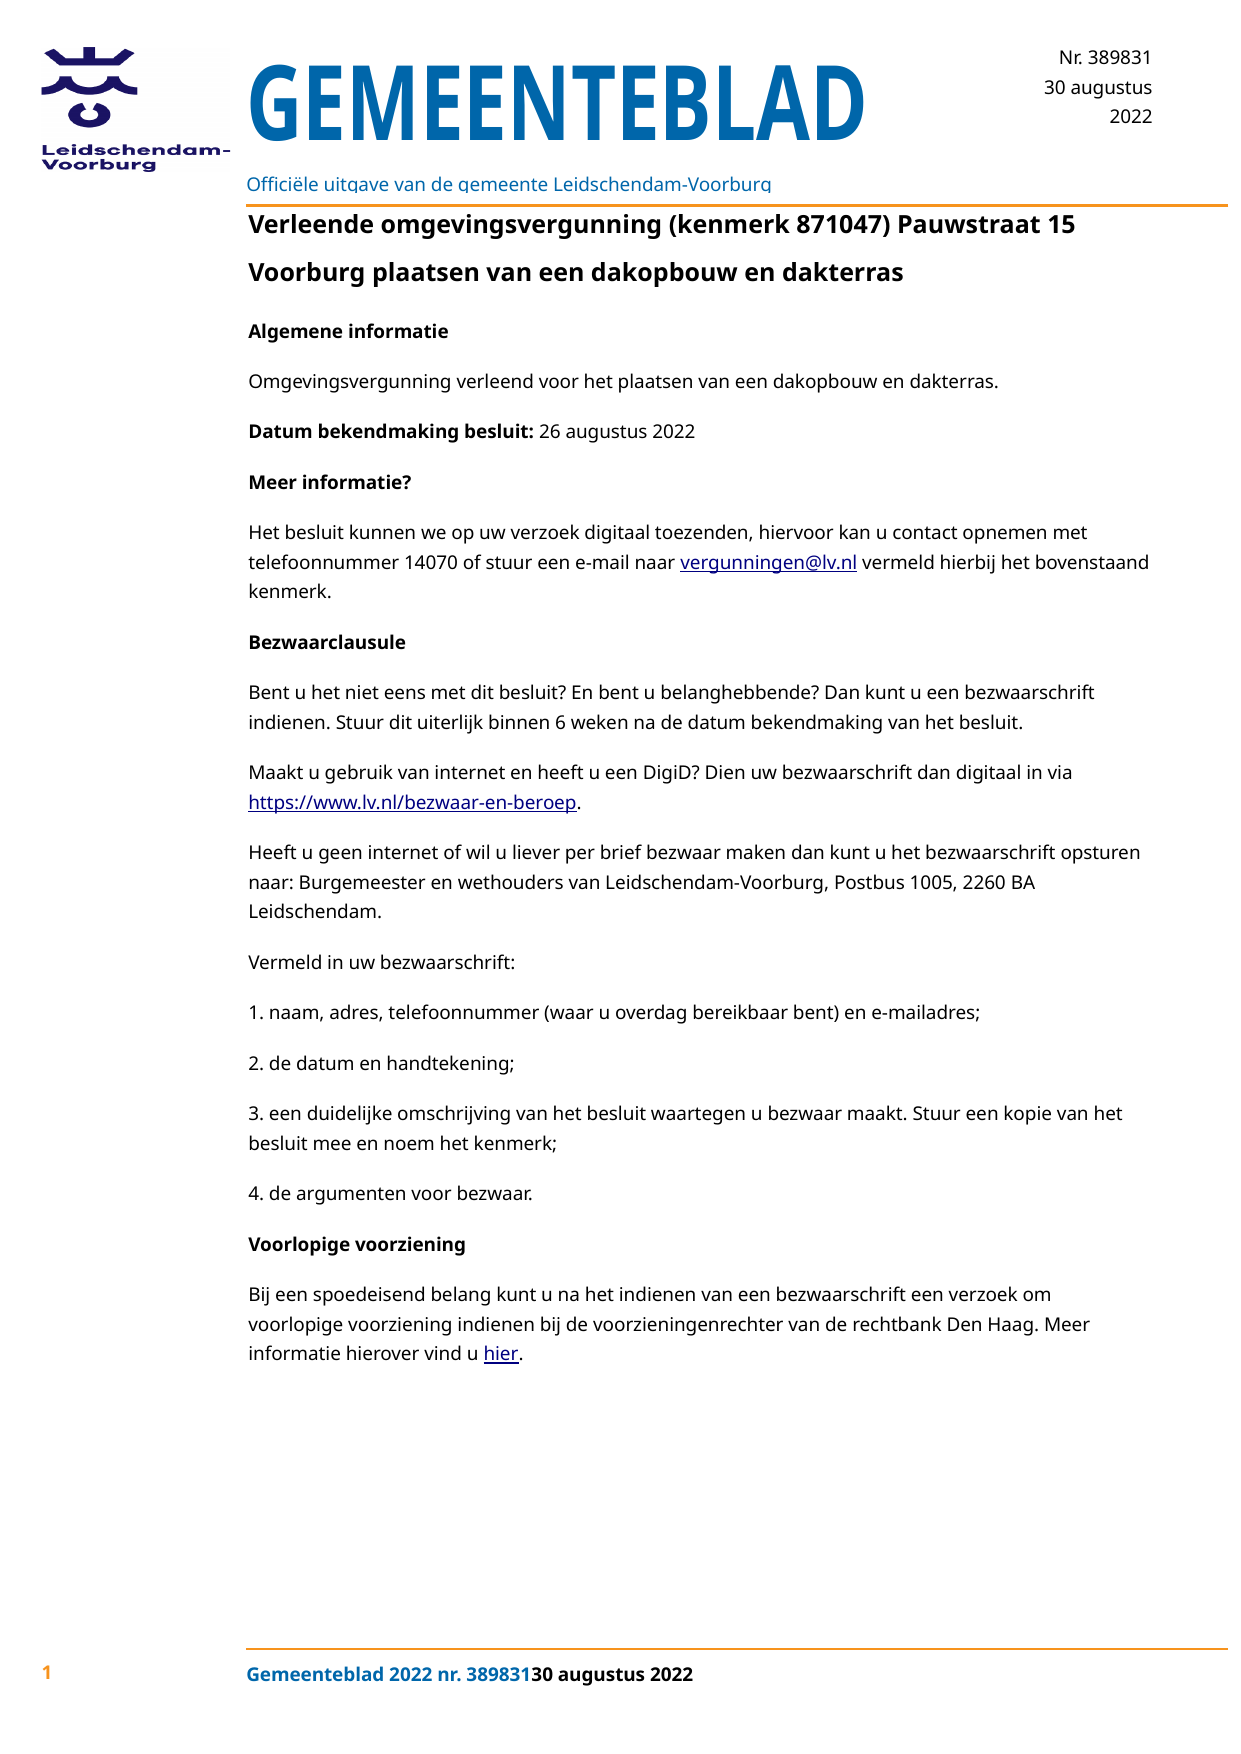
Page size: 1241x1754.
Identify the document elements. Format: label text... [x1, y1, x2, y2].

text Voorlopige voorziening [248, 1231, 1152, 1257]
text Datum bekendmaking besluit: 26 augustus 2022 [248, 419, 1152, 444]
text Heeft u geen internet of wil u liever per brief bezwaar maken dan kunt u het bezwaarschrift opsturen naar: Burgemeester en wethouders van Leidschendam-Voorburg, Postbus 1005, 2260 BA Leidschendam. [248, 839, 1152, 924]
text 3. een duidelijke omschrijving van het besluit waartegen u bezwaar maakt. Stuur een kopie van het besluit mee en noem het kenmerk; [248, 1100, 1152, 1156]
text Algemene informatie [248, 318, 1152, 344]
text Vermeld in uw bezwaarschrift: [248, 949, 1152, 975]
text Verleende omgevingsvergunning (kenmerk 871047) Pauwstraat 15 Voorburg plaatsen van een dakopbouw en dakterras [248, 207, 1152, 288]
text Meer informatie? [248, 469, 1152, 495]
text Bezwaarclausule [248, 629, 1152, 655]
text Het besluit kunnen we op uw verzoek digitaal toezenden, hiervoor kan u contact opnemen met telefoonnummer 14070 of stuur een e-mail naar vergunningen@lv.nl vermeld hierbij het bovenstaand kenmerk. [248, 519, 1152, 604]
text 4. de argumenten voor bezwaar. [248, 1180, 1152, 1206]
text 1. naam, adres, telefoonnummer (waar u overdag bereikbaar bent) en e-mailadres; [248, 999, 1152, 1025]
picture [41, 47, 231, 172]
text Omgevingsvergunning verleend voor het plaatsen van een dakopbouw en dakterras. [248, 368, 1152, 394]
text 2. de datum en handtekening; [248, 1050, 1152, 1076]
text Bent u het niet eens met dit besluit? En bent u belanghebbende? Dan kunt u een bezwaarschrift indienen. Stuur dit uiterlijk binnen 6 weken na de datum bekendmaking van het besluit. [248, 679, 1152, 735]
text Bij een spoedeisend belang kunt u na het indienen van een bezwaarschrift een verzoek om voorlopige voorziening indienen bij de voorzieningenrechter van de rechtbank Den Haag. Meer informatie hierover vind u hier. [248, 1281, 1152, 1366]
text Maakt u gebruik van internet en heeft u een DigiD? Dien uw bezwaarschrift dan digitaal in via https://www.lv.nl/bezwaar-en-beroep. [248, 759, 1152, 815]
